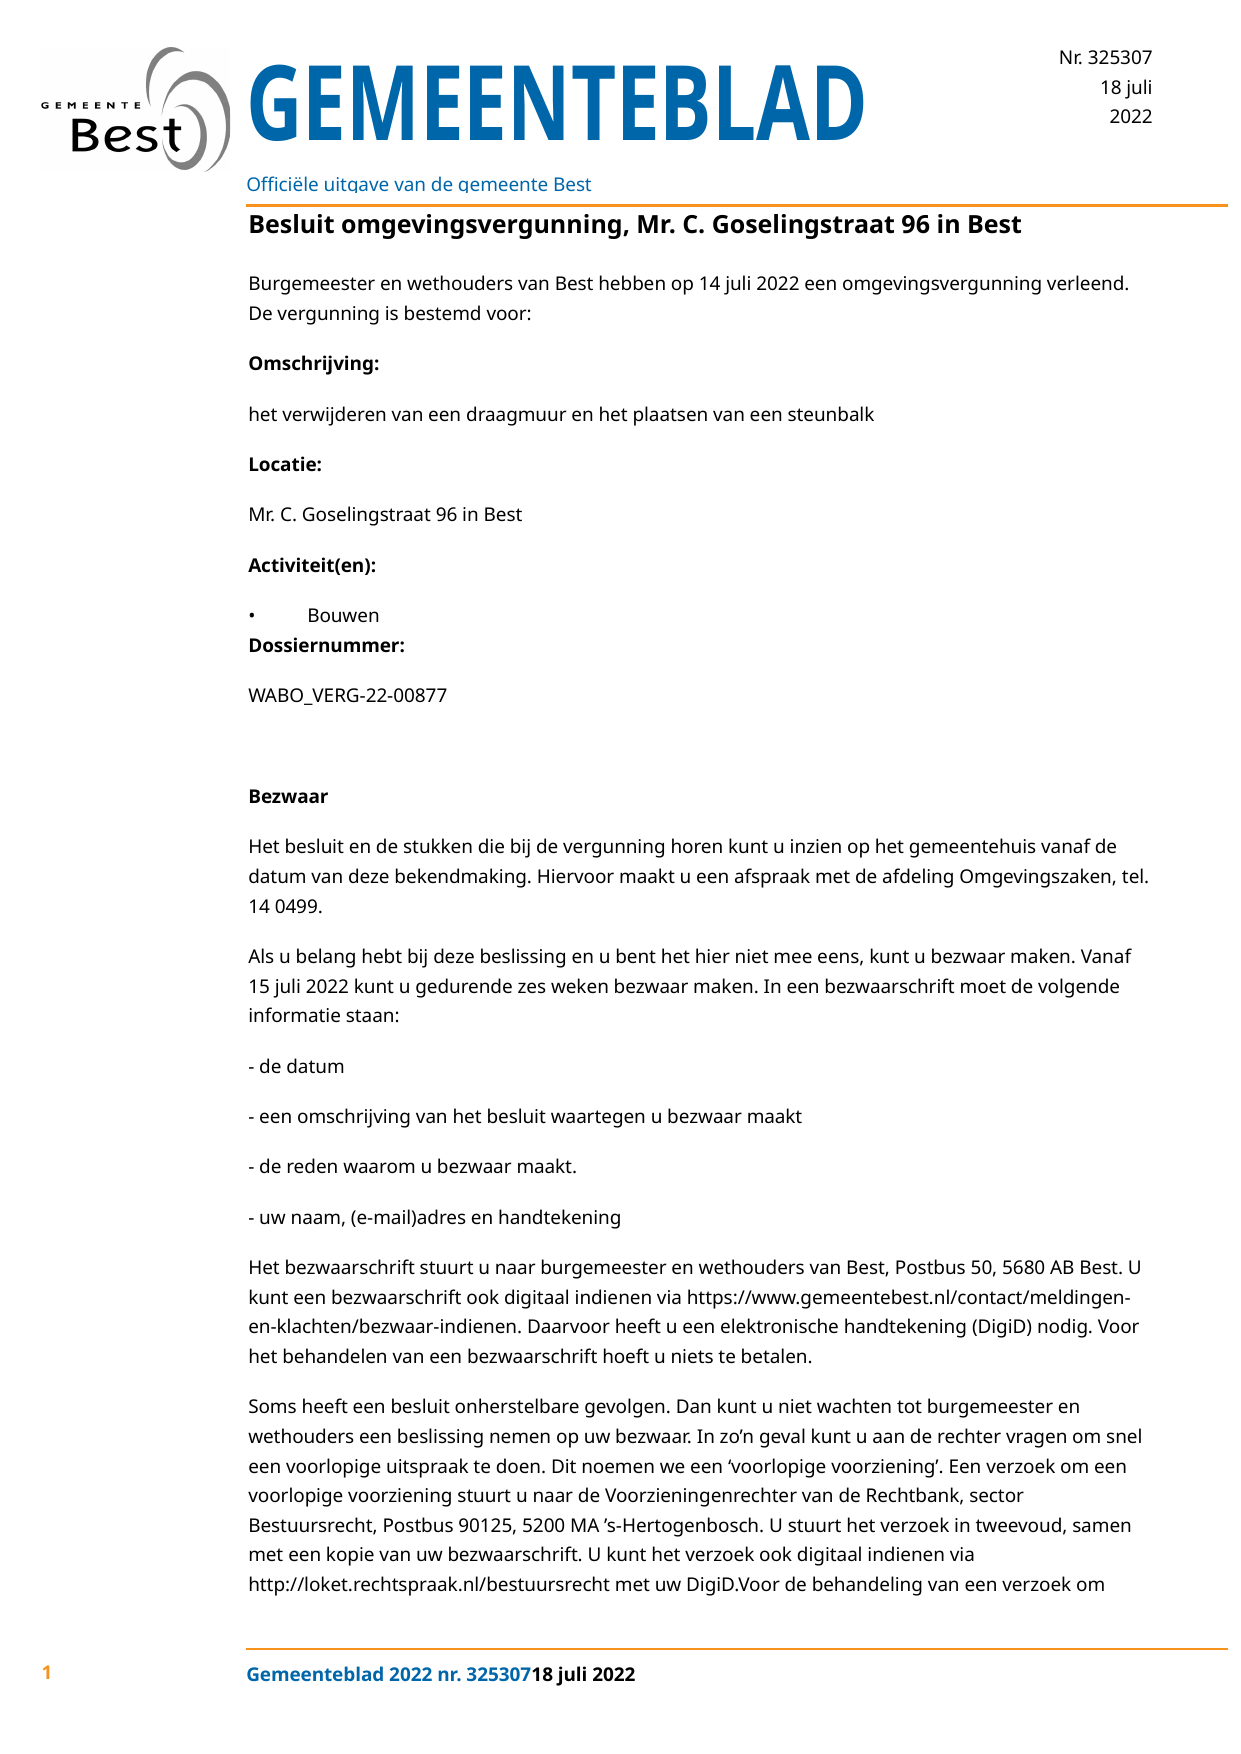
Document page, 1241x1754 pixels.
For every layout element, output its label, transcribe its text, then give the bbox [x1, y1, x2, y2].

text Omschrijving: [248, 350, 1152, 376]
text Activiteit(en): [248, 552, 1152, 578]
text Dossiernummer: [248, 632, 1152, 658]
text Het besluit en de stukken die bij de vergunning horen kunt u inzien op het gemeentehuis vanaf de datum van deze bekendmaking. Hiervoor maakt u een afspraak met de afdeling Omgevingszaken, tel. 14 0499. [248, 834, 1152, 918]
text Locatie: [248, 451, 1152, 477]
text - een omschrijving van het besluit waartegen u bezwaar maakt [248, 1103, 1152, 1129]
text - de reden waarom u bezwaar maakt. [248, 1154, 1152, 1179]
text Soms heeft een besluit onherstelbare gevolgen. Dan kunt u niet wachten tot burgemeester en wethouders een beslissing nemen op uw bezwaar. In zo’n geval kunt u aan de rechter vragen om snel een voorlopige uitspraak te doen. Dit noemen we een ‘voorlopige voorziening’. Een verzoek om een voorlopige voorziening stuurt u naar de Voorzieningenrechter van de Rechtbank, sector Bestuursrecht, Postbus 90125, 5200 MA ’s-Hertogenbosch. U stuurt het verzoek in tweevoud, samen met een kopie van uw bezwaarschrift. U kunt het verzoek ook digitaal indienen via http://loket.rechtspraak.nl/bestuursrecht met uw DigiD.Voor de behandeling van een verzoek om [248, 1394, 1152, 1597]
text Burgemeester en wethouders van Best hebben op 14 juli 2022 een omgevingsvergunning verleend. De vergunning is bestemd voor: [248, 270, 1152, 326]
text Het bezwaarschrift stuurt u naar burgemeester en wethouders van Best, Postbus 50, 5680 AB Best. U kunt een bezwaarschrift ook digitaal indienen via https://www.gemeentebest.nl/contact/meldingen-en-klachten/bezwaar-indienen. Daarvoor heeft u een elektronische handtekening (DigiD) nodig. Voor het behandelen van een bezwaarschrift hoeft u niets te betalen. [248, 1254, 1152, 1369]
text Als u belang hebt bij deze beslissing en u bent het hier niet mee eens, kunt u bezwaar maken. Vanaf 15 juli 2022 kunt u gedurende zes weken bezwaar maken. In een bezwaarschrift moet de volgende informatie staan: [248, 943, 1152, 1028]
text - de datum [248, 1053, 1152, 1078]
list Bouwen [248, 602, 1152, 628]
text Mr. C. Goselingstraat 96 in Best [248, 502, 1152, 527]
text WABO_VERG-22-00877 [248, 682, 1152, 708]
picture [41, 47, 231, 172]
text - uw naam, (e-mail)adres en handtekening [248, 1204, 1152, 1230]
text het verwijderen van een draagmuur en het plaatsen van een steunbalk [248, 401, 1152, 426]
text Besluit omgevingsvergunning, Mr. C. Goselingstraat 96 in Best [248, 207, 1152, 241]
text Bezwaar [248, 783, 1152, 809]
